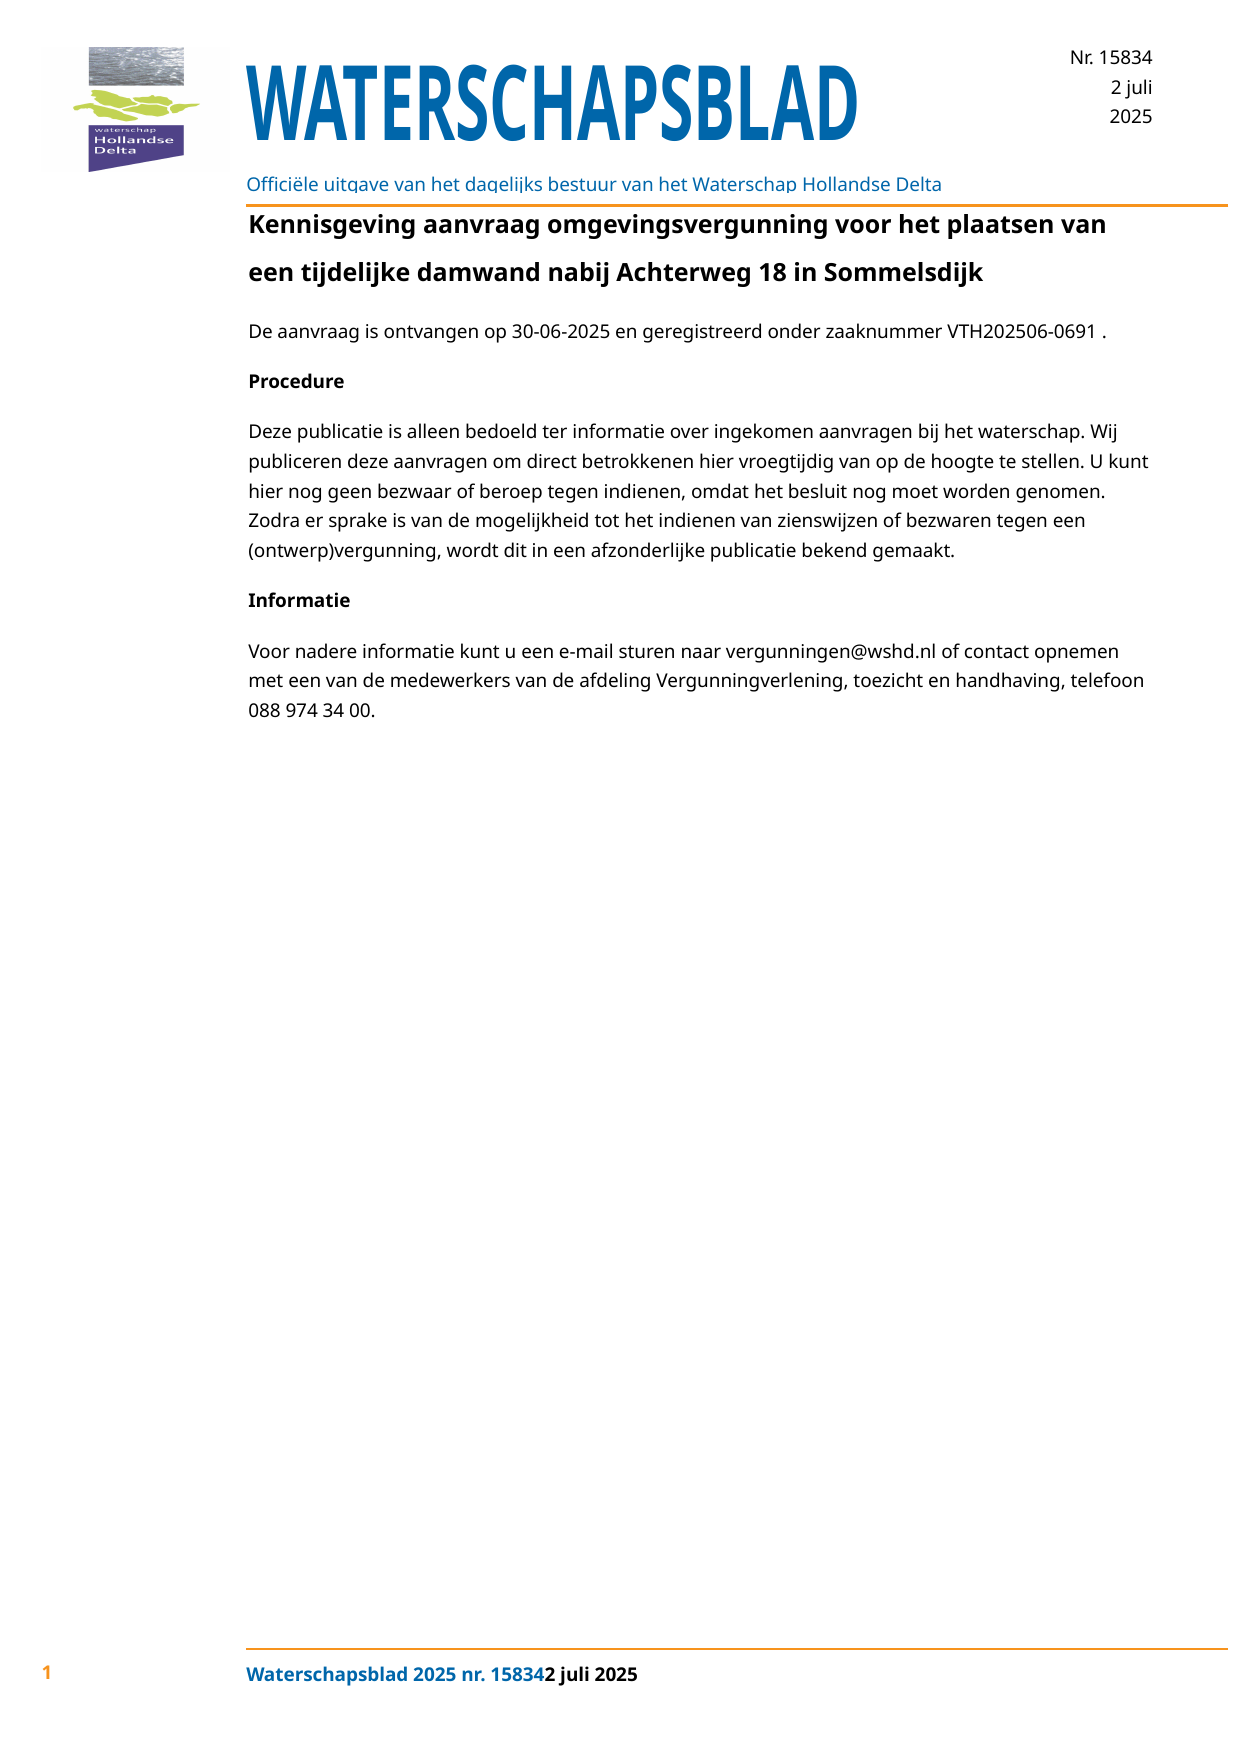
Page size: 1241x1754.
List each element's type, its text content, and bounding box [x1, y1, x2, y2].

text Voor nadere informatie kunt u een e-mail sturen naar vergunningen@wshd.nl of contact opnemen met een van de medewerkers van de afdeling Vergunningverlening, toezicht en handhaving, telefoon 088 974 34 00. [248, 638, 1152, 723]
text Informatie [248, 587, 1152, 613]
picture [41, 47, 231, 172]
text Deze publicatie is alleen bedoeld ter informatie over ingekomen aanvragen bij het waterschap. Wij publiceren deze aanvragen om direct betrokkenen hier vroegtijdig van op de hoogte te stellen. U kunt hier nog geen bezwaar of beroep tegen indienen, omdat het besluit nog moet worden genomen. Zodra er sprake is van de mogelijkheid tot het indienen van zienswijzen of bezwaren tegen een (ontwerp)vergunning, wordt dit in een afzonderlijke publicatie bekend gemaakt. [248, 419, 1152, 563]
text De aanvraag is ontvangen op 30-06-2025 en geregistreerd onder zaaknummer VTH202506-0691 . [248, 318, 1152, 344]
text Kennisgeving aanvraag omgevingsvergunning voor het plaatsen van een tijdelijke damwand nabij Achterweg 18 in Sommelsdijk [248, 207, 1152, 288]
text Procedure [248, 368, 1152, 394]
